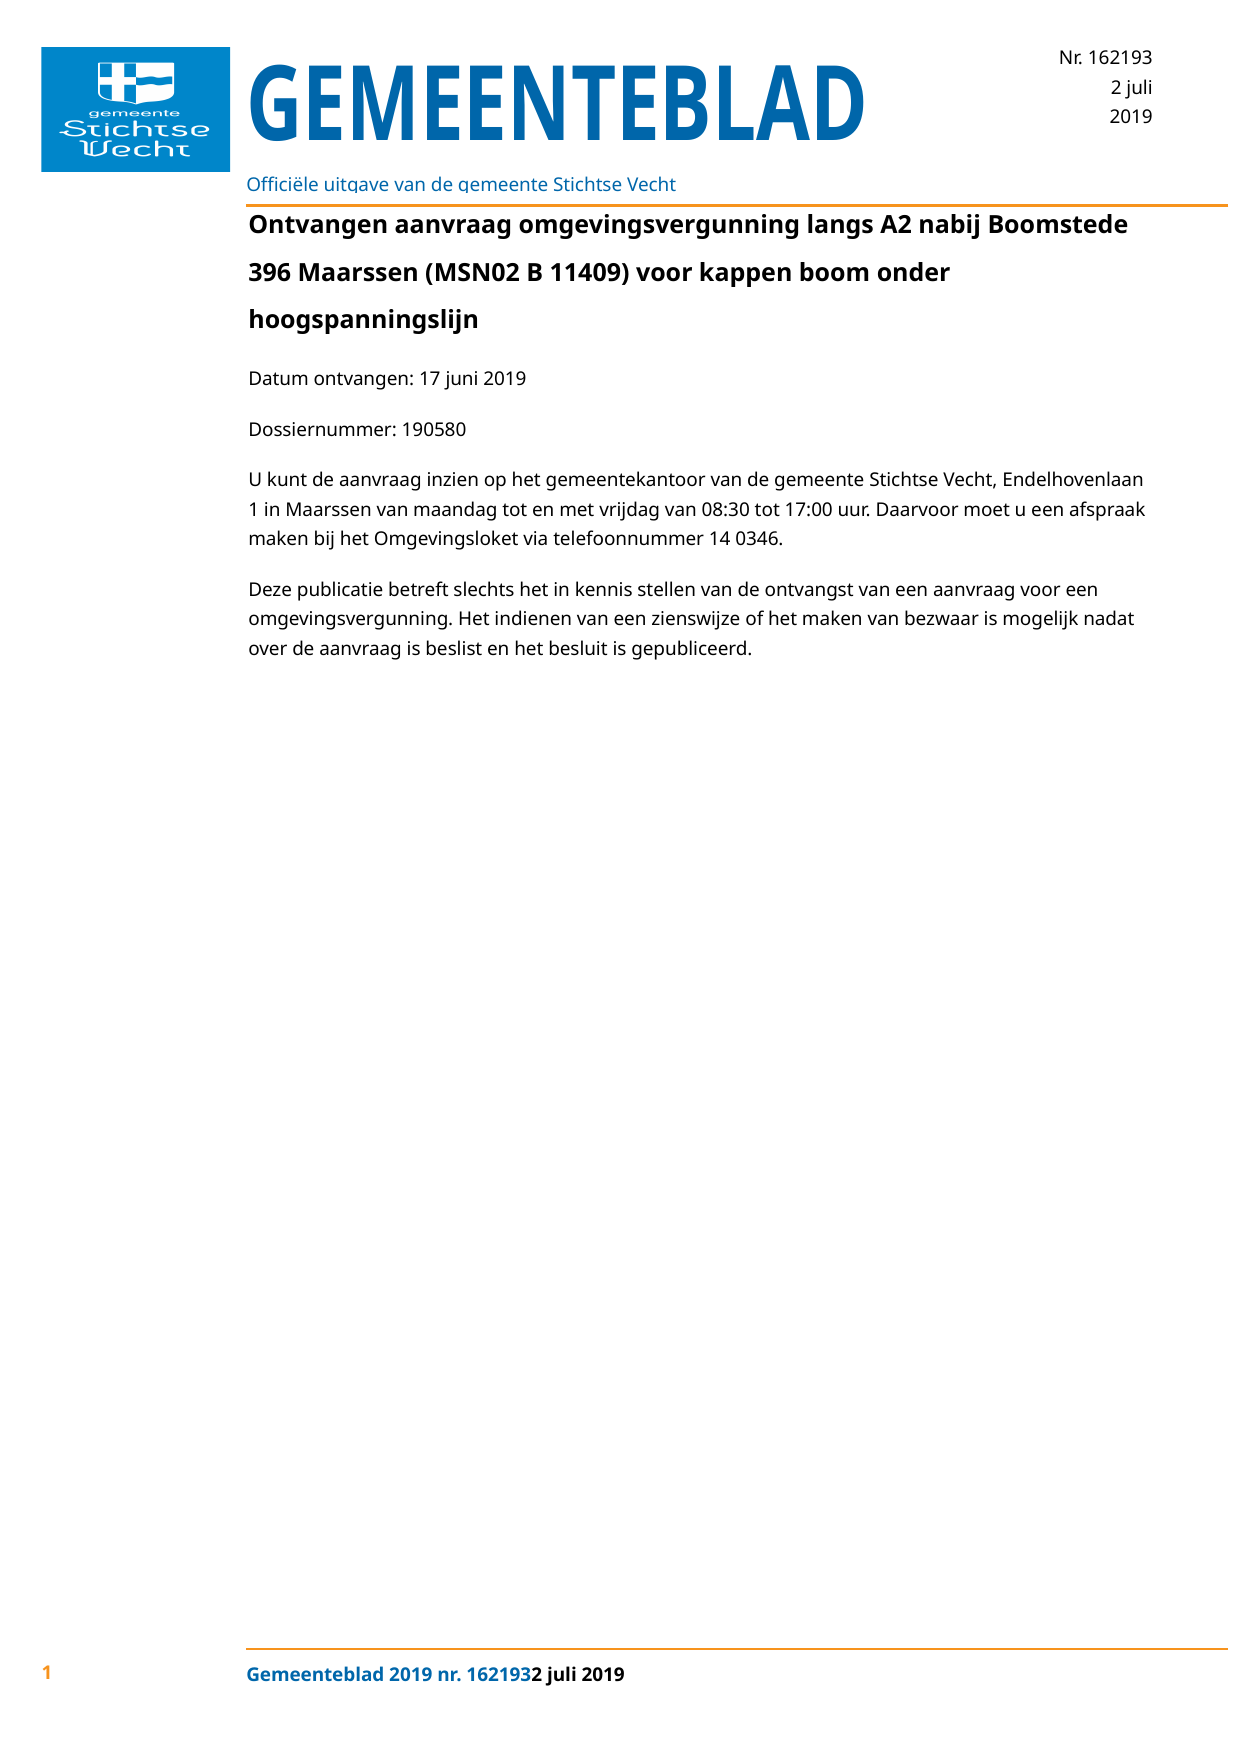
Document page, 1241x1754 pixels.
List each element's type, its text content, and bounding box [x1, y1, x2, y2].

text Dossiernummer: 190580 [248, 416, 1152, 442]
picture [99, 63, 135, 101]
picture [137, 63, 174, 103]
text Deze publicatie betreft slechts het in kennis stellen van de ontvangst van een aanvraag voor een omgevingsvergunning. Het indienen van een zienswijze of het maken van bezwaar is mogelijk nadat over de aanvraag is beslist en het besluit is gepubliceerd. [248, 576, 1152, 661]
text Ontvangen aanvraag omgevingsvergunning langs A2 nabij Boomstede 396 Maarssen (MSN02 B 11409) voor kappen boom onder hoogspanningslijn [248, 207, 1152, 336]
text U kunt de aanvraag inzien op het gemeentekantoor van de gemeente Stichtse Vecht, Endelhovenlaan 1 in Maarssen van maandag tot en met vrijdag van 08:30 tot 17:00 uur. Daarvoor moet u een afspraak maken bij het Omgevingsloket via telefoonnummer 14 0346. [248, 466, 1152, 551]
text Datum ontvangen: 17 juni 2019 [248, 366, 1152, 391]
